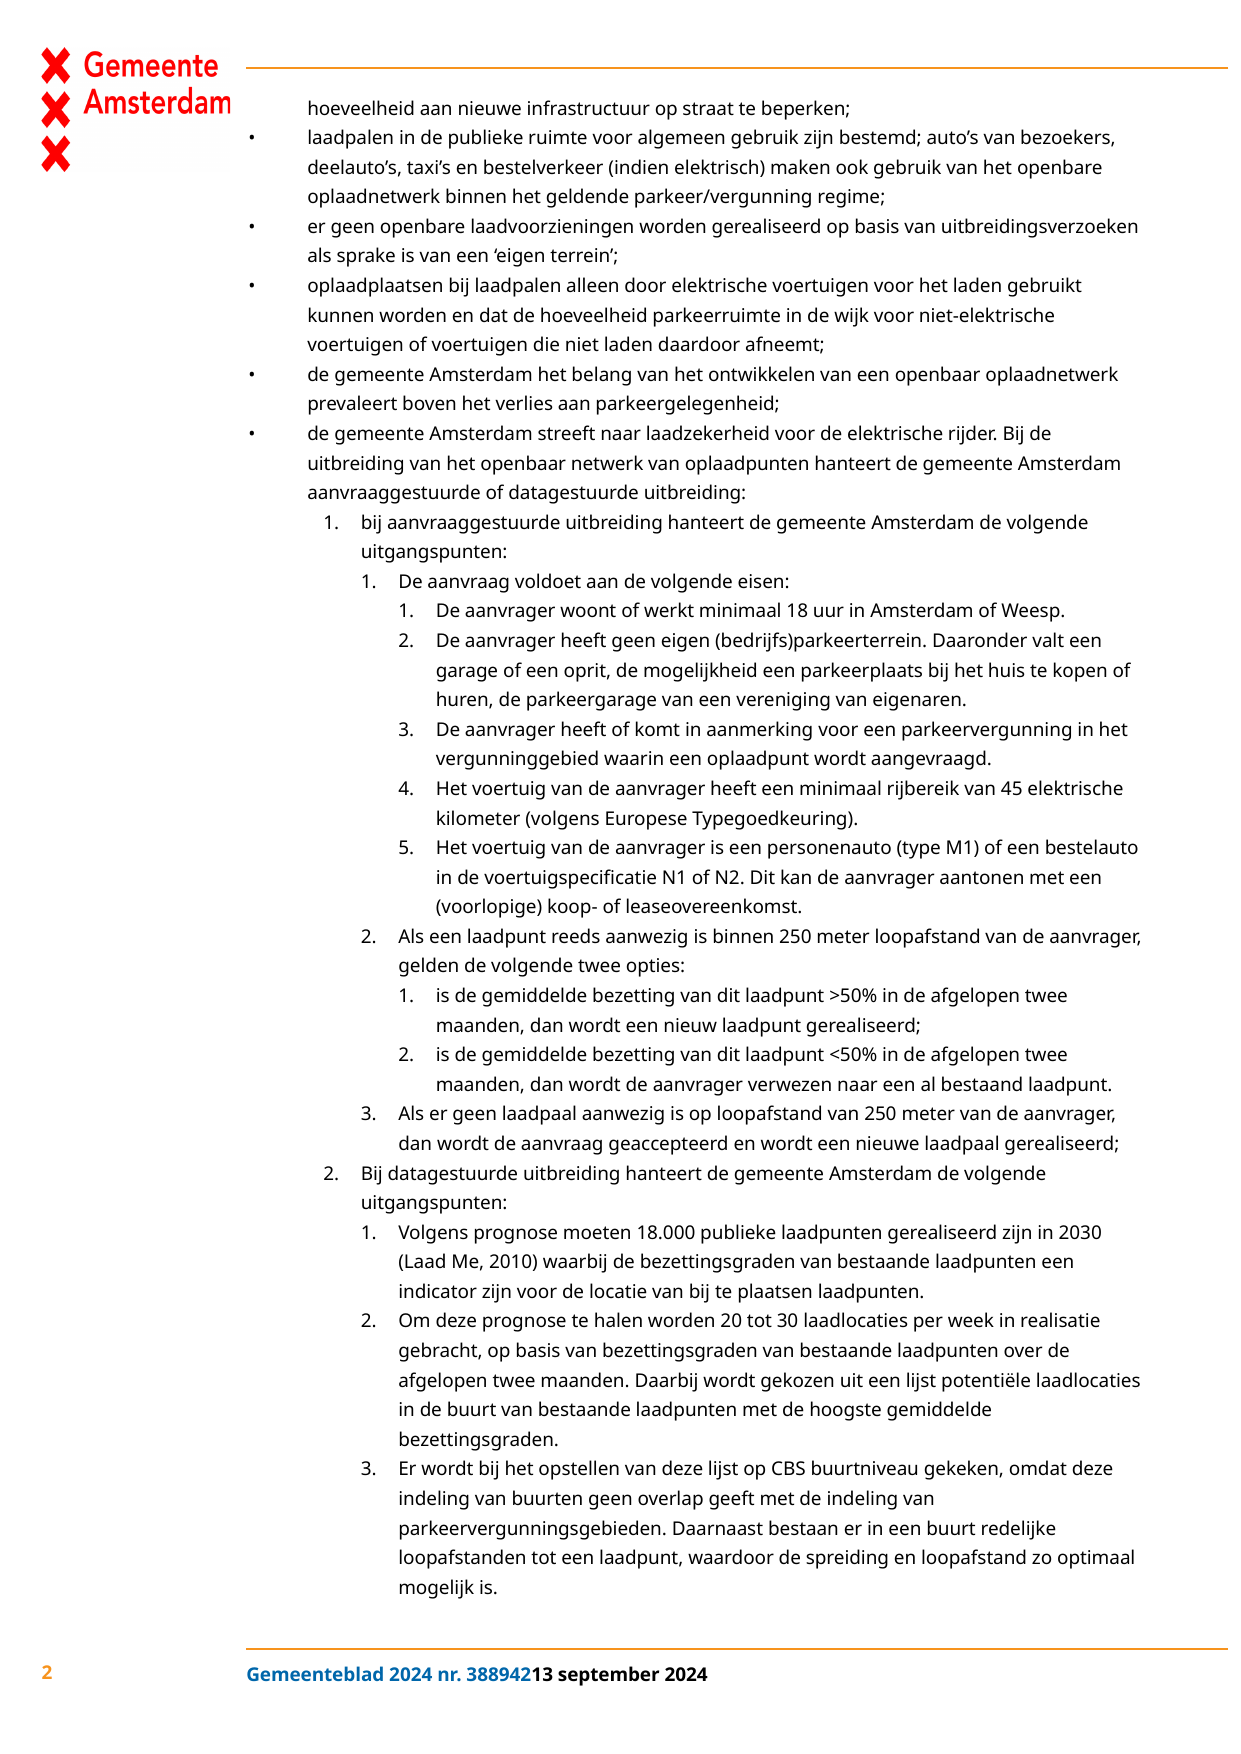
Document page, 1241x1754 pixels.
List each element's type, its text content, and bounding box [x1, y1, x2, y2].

list Als er geen laadpaal aanwezig is op loopafstand van 250 meter van de aanvrager, dan wordt de aanvraag geaccepteerd en wordt een nieuwe laadpaal gerealiseerd; [361, 1101, 1152, 1156]
list bij aanvraaggestuurde uitbreiding hanteert de gemeente Amsterdam de volgende uitgangspunten: [323, 509, 1152, 564]
list is de gemiddelde bezetting van dit laadpunt <50% in de afgelopen twee maanden, dan wordt de aanvrager verwezen naar een al bestaand laadpunt. [398, 1041, 1152, 1097]
list is de gemiddelde bezetting van dit laadpunt >50% in de afgelopen twee maanden, dan wordt een nieuw laadpunt gerealiseerd; [398, 982, 1152, 1038]
list laadpalen in de publieke ruimte voor algemeen gebruik zijn bestemd; auto’s van bezoekers, deelauto’s, taxi’s en bestelverkeer (indien elektrisch) maken ook gebruik van het openbare oplaadnetwerk binnen het geldende parkeer/vergunning regime; [248, 124, 1152, 209]
list Het voertuig van de aanvrager is een personenauto (type M1) of een bestelauto in de voertuigspecificatie N1 of N2. Dit kan de aanvrager aantonen met een (voorlopige) koop- of leaseovereenkomst. [398, 834, 1152, 919]
list oplaadplaatsen bij laadpalen alleen door elektrische voertuigen voor het laden gebruikt kunnen worden en dat de hoeveelheid parkeerruimte in de wijk voor niet-elektrische voertuigen of voertuigen die niet laden daardoor afneemt; [248, 272, 1152, 357]
list Bij datagestuurde uitbreiding hanteert de gemeente Amsterdam de volgende uitgangspunten: [323, 1160, 1152, 1215]
list de gemeente Amsterdam het belang van het ontwikkelen van een openbaar oplaadnetwerk prevaleert boven het verlies aan parkeergelegenheid; [248, 361, 1152, 416]
list De aanvrager woont of werkt minimaal 18 uur in Amsterdam of Weesp. [398, 598, 1152, 623]
list De aanvraag voldoet aan de volgende eisen: [361, 568, 1152, 594]
picture [41, 47, 231, 172]
list Als een laadpunt reeds aanwezig is binnen 250 meter loopafstand van de aanvrager, gelden de volgende twee opties: [361, 923, 1152, 978]
list De aanvrager heeft of komt in aanmerking voor een parkeervergunning in het vergunninggebied waarin een oplaadpunt wordt aangevraagd. [398, 716, 1152, 771]
list Volgens prognose moeten 18.000 publieke laadpunten gerealiseerd zijn in 2030 (Laad Me, 2010) waarbij de bezettingsgraden van bestaande laadpunten een indicator zijn voor de locatie van bij te plaatsen laadpunten. [361, 1219, 1152, 1304]
list Om deze prognose te halen worden 20 tot 30 laadlocaties per week in realisatie gebracht, op basis van bezettingsgraden van bestaande laadpunten over de afgelopen twee maanden. Daarbij wordt gekozen uit een lijst potentiële laadlocaties in de buurt van bestaande laadpunten met de hoogste gemiddelde bezettingsgraden. [361, 1308, 1152, 1452]
list De aanvrager heeft geen eigen (bedrijfs)parkeerterrein. Daaronder valt een garage of een oprit, de mogelijkheid een parkeerplaats bij het huis te kopen of huren, de parkeergarage van een vereniging van eigenaren. [398, 627, 1152, 712]
list hoeveelheid aan nieuwe infrastructuur op straat te beperken; [248, 95, 1152, 121]
list Het voertuig van de aanvrager heeft een minimaal rijbereik van 45 elektrische kilometer (volgens Europese Typegoedkeuring). [398, 775, 1152, 831]
list Er wordt bij het opstellen van deze lijst op CBS buurtniveau gekeken, omdat deze indeling van buurten geen overlap geeft met de indeling van parkeervergunningsgebieden. Daarnaast bestaan er in een buurt redelijke loopafstanden tot een laadpunt, waardoor de spreiding en loopafstand zo optimaal mogelijk is. [361, 1456, 1152, 1600]
list er geen openbare laadvoorzieningen worden gerealiseerd op basis van uitbreidingsverzoeken als sprake is van een ‘eigen terrein’; [248, 213, 1152, 268]
list de gemeente Amsterdam streeft naar laadzekerheid voor de elektrische rijder. Bij de uitbreiding van het openbaar netwerk van oplaadpunten hanteert de gemeente Amsterdam aanvraaggestuurde of datagestuurde uitbreiding: [248, 420, 1152, 505]
